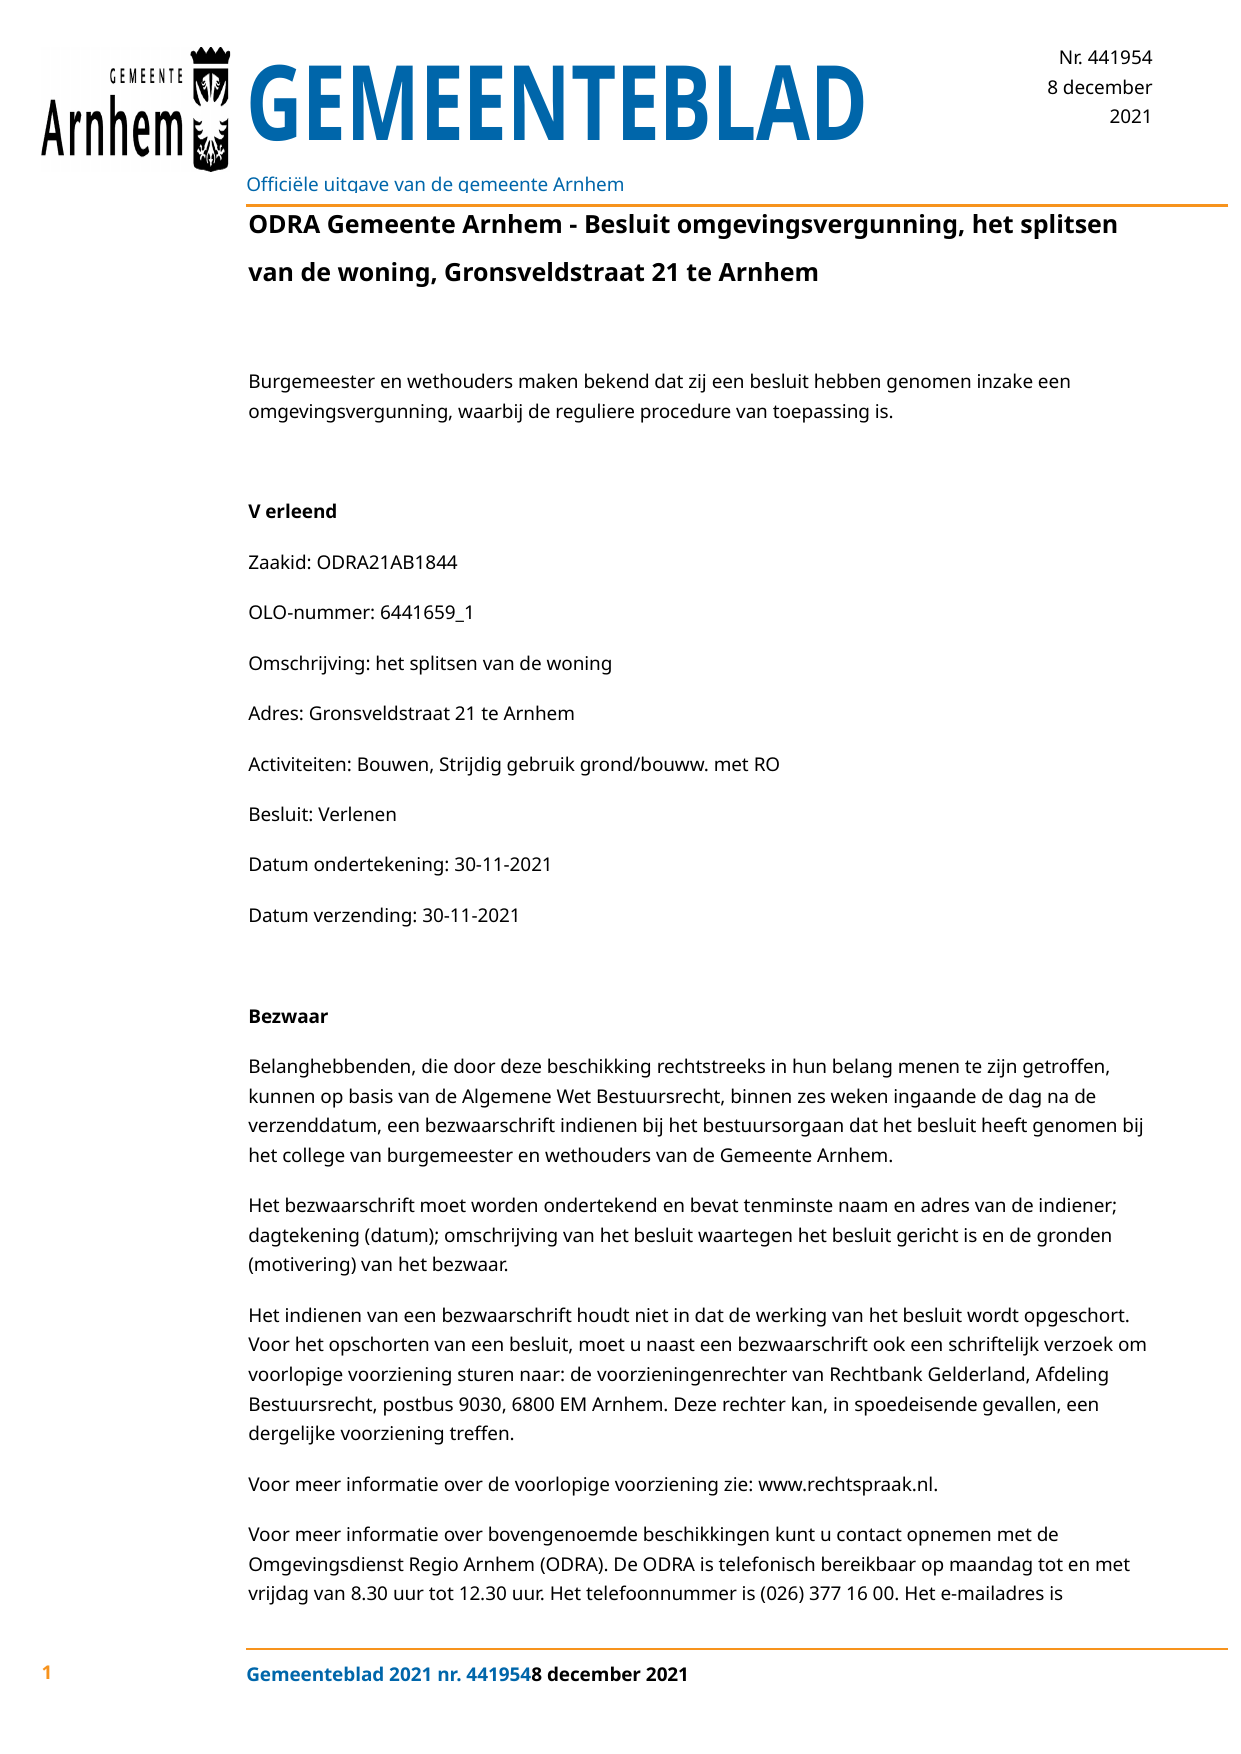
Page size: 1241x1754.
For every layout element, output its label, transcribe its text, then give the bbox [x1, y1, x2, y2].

text Voor meer informatie over de voorlopige voorziening zie: www.rechtspraak.nl. [248, 1471, 1152, 1497]
text Het bezwaarschrift moet worden ondertekend en bevat tenminste naam en adres van de indiener; dagtekening (datum); omschrijving van het besluit waartegen het besluit gericht is en de gronden (motivering) van het bezwaar. [248, 1192, 1152, 1277]
text Besluit: Verlenen [248, 801, 1152, 827]
text Het indienen van een bezwaarschrift houdt niet in dat de werking van het besluit wordt opgeschort. Voor het opschorten van een besluit, moet u naast een bezwaarschrift ook een schriftelijk verzoek om voorlopige voorziening sturen naar: de voorzieningenrechter van Rechtbank Gelderland, Afdeling Bestuursrecht, postbus 9030, 6800 EM Arnhem. Deze rechter kan, in spoedeisende gevallen, een dergelijke voorziening treffen. [248, 1302, 1152, 1446]
text Adres: Gronsveldstraat 21 te Arnhem [248, 700, 1152, 726]
text Activiteiten: Bouwen, Strijdig gebruik grond/bouww. met RO [248, 751, 1152, 777]
text OLO-nummer: 6441659_1 [248, 599, 1152, 625]
text Omschrijving: het splitsen van de woning [248, 650, 1152, 676]
text Burgemeester en wethouders maken bekend dat zij een besluit hebben genomen inzake een omgevingsvergunning, waarbij de reguliere procedure van toepassing is. [248, 368, 1152, 424]
picture [41, 47, 231, 172]
text V erleend [248, 499, 1152, 524]
text Datum ondertekening: 30-11-2021 [248, 852, 1152, 877]
text Belanghebbenden, die door deze beschikking rechtstreeks in hun belang menen te zijn getroffen, kunnen op basis van de Algemene Wet Bestuursrecht, binnen zes weken ingaande de dag na de verzenddatum, een bezwaarschrift indienen bij het bestuursorgaan dat het besluit heeft genomen bij het college van burgemeester en wethouders van de Gemeente Arnhem. [248, 1053, 1152, 1168]
text Datum verzending: 30-11-2021 [248, 902, 1152, 928]
text ODRA Gemeente Arnhem - Besluit omgevingsvergunning, het splitsen van de woning, Gronsveldstraat 21 te Arnhem [248, 207, 1152, 288]
text Bezwaar [248, 1003, 1152, 1029]
text Voor meer informatie over bovengenoemde beschikkingen kunt u contact opnemen met de Omgevingsdienst Regio Arnhem (ODRA). De ODRA is telefonisch bereikbaar op maandag tot en met vrijdag van 8.30 uur tot 12.30 uur. Het telefoonnummer is (026) 377 16 00. Het e-mailadres is [248, 1521, 1152, 1606]
text Zaakid: ODRA21AB1844 [248, 549, 1152, 575]
